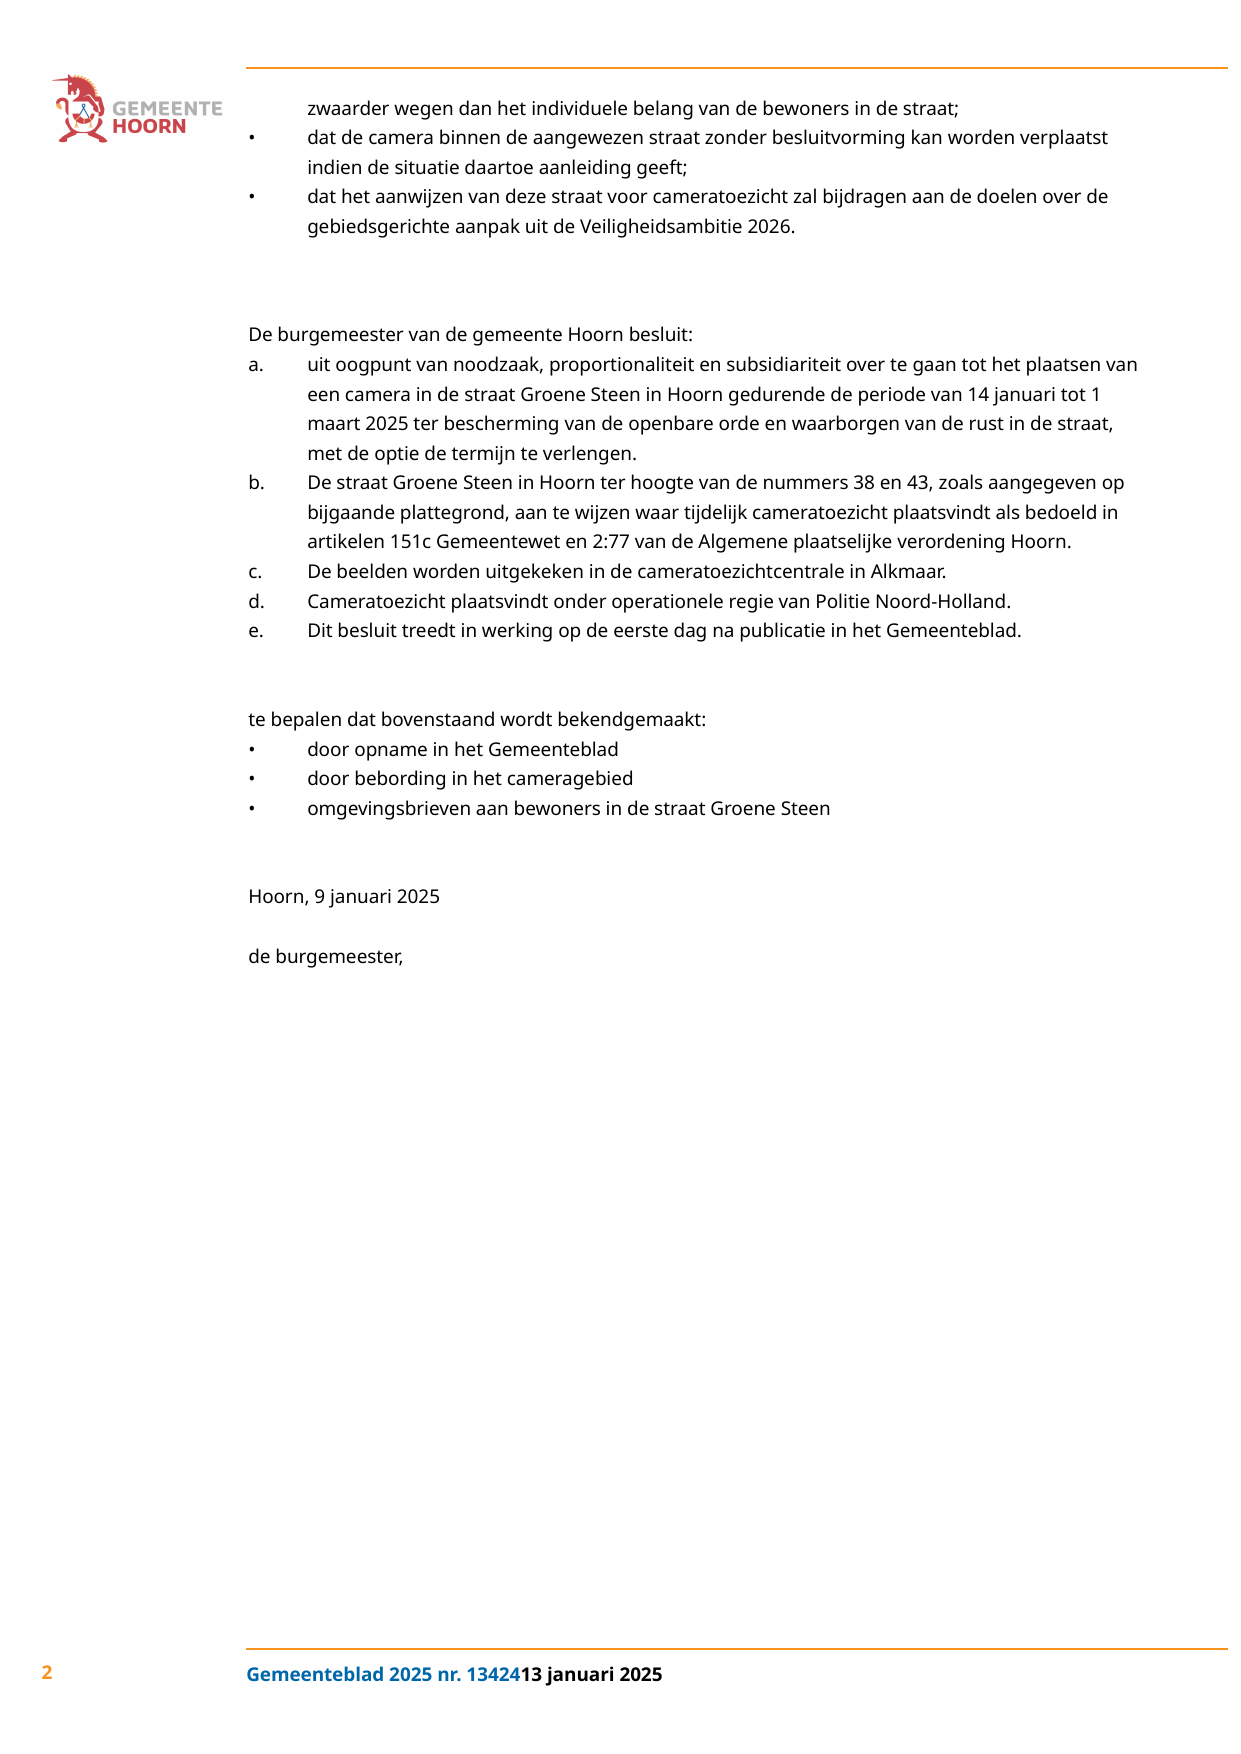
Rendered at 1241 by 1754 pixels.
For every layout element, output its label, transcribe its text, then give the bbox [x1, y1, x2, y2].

list door bebording in het cameragebied [248, 765, 1152, 791]
list dat de camera binnen de aangewezen straat zonder besluitvorming kan worden verplaatst indien de situatie daartoe aanleiding geeft; [248, 124, 1152, 180]
list De beelden worden uitgekeken in de cameratoezichtcentrale in Alkmaar. [248, 558, 1152, 584]
list Cameratoezicht plaatsvindt onder operationele regie van Politie Noord-Holland. [248, 588, 1152, 613]
list omgevingsbrieven aan bewoners in de straat Groene Steen [248, 795, 1152, 821]
list dat het aanwijzen van deze straat voor cameratoezicht zal bijdragen aan de doelen over de gebiedsgerichte aanpak uit de Veiligheidsambitie 2026. [248, 183, 1152, 239]
list door opname in het Gemeenteblad [248, 736, 1152, 761]
list uit oogpunt van noodzaak, proportionaliteit en subsidiariteit over te gaan tot het plaatsen van een camera in de straat Groene Steen in Hoorn gedurende de periode van 14 januari tot 1 maart 2025 ter bescherming van de openbare orde en waarborgen van de rust in de straat, met de optie de termijn te verlengen. [248, 351, 1152, 466]
picture [41, 47, 231, 172]
text te bepalen dat bovenstaand wordt bekendgemaakt: [248, 706, 1152, 732]
list Dit besluit treedt in werking op de eerste dag na publicatie in het Gemeenteblad. [248, 617, 1152, 643]
list zwaarder wegen dan het individuele belang van de bewoners in de straat; [248, 95, 1152, 121]
text Hoorn, 9 januari 2025 [248, 884, 1152, 909]
list De straat Groene Steen in Hoorn ter hoogte van de nummers 38 en 43, zoals aangegeven op bijgaande plattegrond, aan te wijzen waar tijdelijk cameratoezicht plaatsvindt als bedoeld in artikelen 151c Gemeentewet en 2:77 van de Algemene plaatselijke verordening Hoorn. [248, 469, 1152, 554]
text de burgemeester, [248, 943, 1152, 968]
text De burgemeester van de gemeente Hoorn besluit: [248, 322, 1152, 347]
